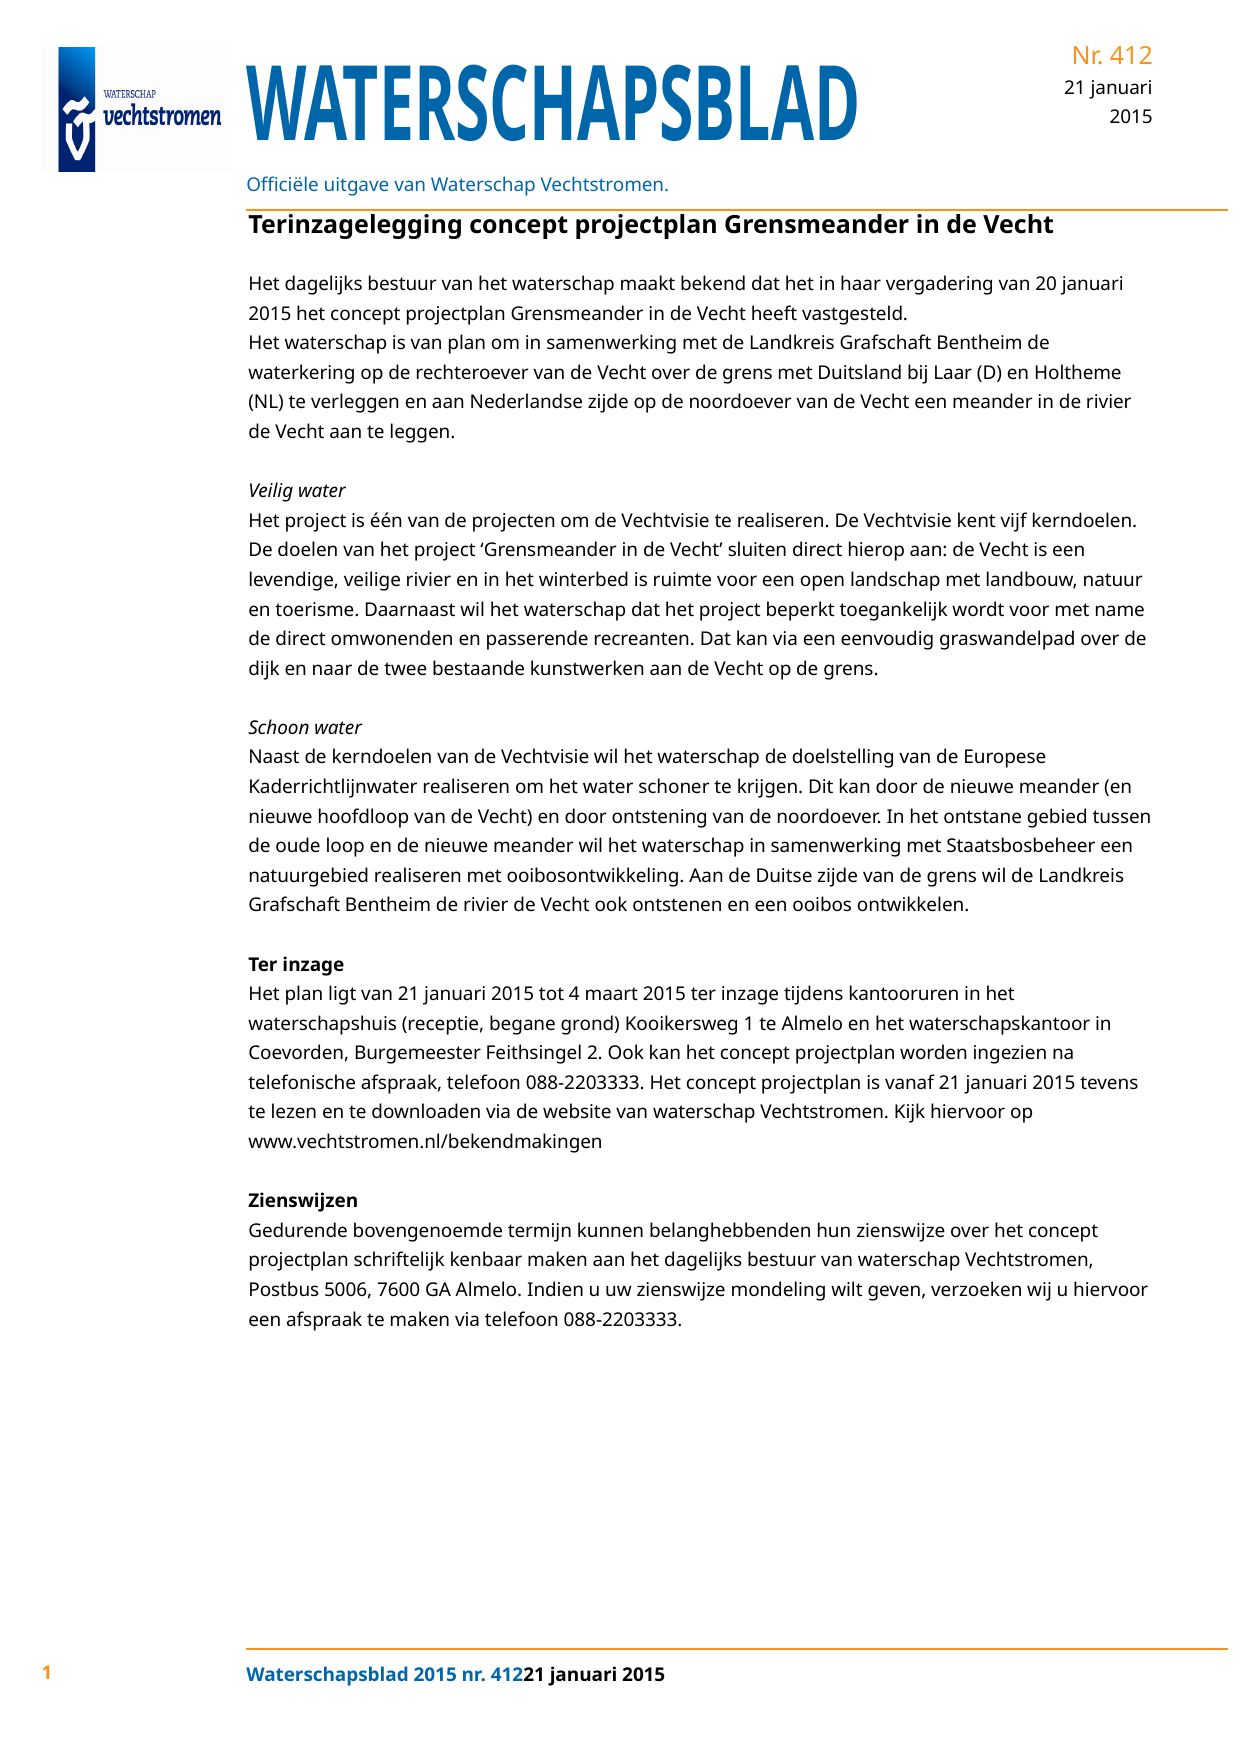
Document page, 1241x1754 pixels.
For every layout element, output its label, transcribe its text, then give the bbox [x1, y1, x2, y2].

text Naast de kerndoelen van de Vechtvisie wil het waterschap de doelstelling van de Europese Kaderrichtlijnwater realiseren om het water schoner te krijgen. Dit kan door de nieuwe meander (en nieuwe hoofdloop van de Vecht) en door ontstening van de noordoever. In het ontstane gebied tussen de oude loop en de nieuwe meander wil het waterschap in samenwerking met Staatsbosbeheer een natuurgebied realiseren met ooibosontwikkeling. Aan de Duitse zijde van de grens wil de Landkreis Grafschaft Bentheim de rivier de Vecht ook ontstenen en een ooibos ontwikkelen. [248, 744, 1152, 917]
picture [41, 47, 231, 172]
text Gedurende bovengenoemde termijn kunnen belanghebbenden hun zienswijze over het concept projectplan schriftelijk kenbaar maken aan het dagelijks bestuur van waterschap Vechtstromen, Postbus 5006, 7600 GA Almelo. Indien u uw zienswijze mondeling wilt geven, verzoeken wij u hiervoor een afspraak te maken via telefoon 088-2203333. [248, 1217, 1152, 1331]
text Het dagelijks bestuur van het waterschap maakt bekend dat het in haar vergadering van 20 januari 2015 het concept projectplan Grensmeander in de Vecht heeft vastgesteld. [248, 270, 1152, 326]
text Terinzagelegging concept projectplan Grensmeander in de Vecht [248, 211, 1152, 241]
text Ter inzage [248, 951, 1152, 976]
text Zienswijzen [248, 1187, 1152, 1213]
text Het project is één van de projecten om de Vechtvisie te realiseren. De Vechtvisie kent vijf kerndoelen. De doelen van het project ‘Grensmeander in de Vecht’ sluiten direct hierop aan: de Vecht is een levendige, veilige rivier en in het winterbed is ruimte voor een open landschap met landbouw, natuur en toerisme. Daarnaast wil het waterschap dat het project beperkt toegankelijk wordt voor met name de direct omwonenden en passerende recreanten. Dat kan via een eenvoudig graswandelpad over de dijk en naar de twee bestaande kunstwerken aan de Vecht op de grens. [248, 507, 1152, 681]
text Veilig water [248, 477, 1152, 503]
text Het plan ligt van 21 januari 2015 tot 4 maart 2015 ter inzage tijdens kantooruren in het waterschapshuis (receptie, begane grond) Kooikersweg 1 te Almelo en het waterschapskantoor in Coevorden, Burgemeester Feithsingel 2. Ook kan het concept projectplan worden ingezien na telefonische afspraak, telefoon 088-2203333. Het concept projectplan is vanaf 21 januari 2015 tevens te lezen en te downloaden via de website van waterschap Vechtstromen. Kijk hiervoor op www.vechtstromen.nl/bekendmakingen [248, 980, 1152, 1154]
text Het waterschap is van plan om in samenwerking met de Landkreis Grafschaft Bentheim de waterkering op de rechteroever van de Vecht over de grens met Duitsland bij Laar (D) en Holtheme (NL) te verleggen en aan Nederlandse zijde op de noordoever van de Vecht een meander in de rivier de Vecht aan te leggen. [248, 329, 1152, 444]
text Schoon water [248, 714, 1152, 740]
